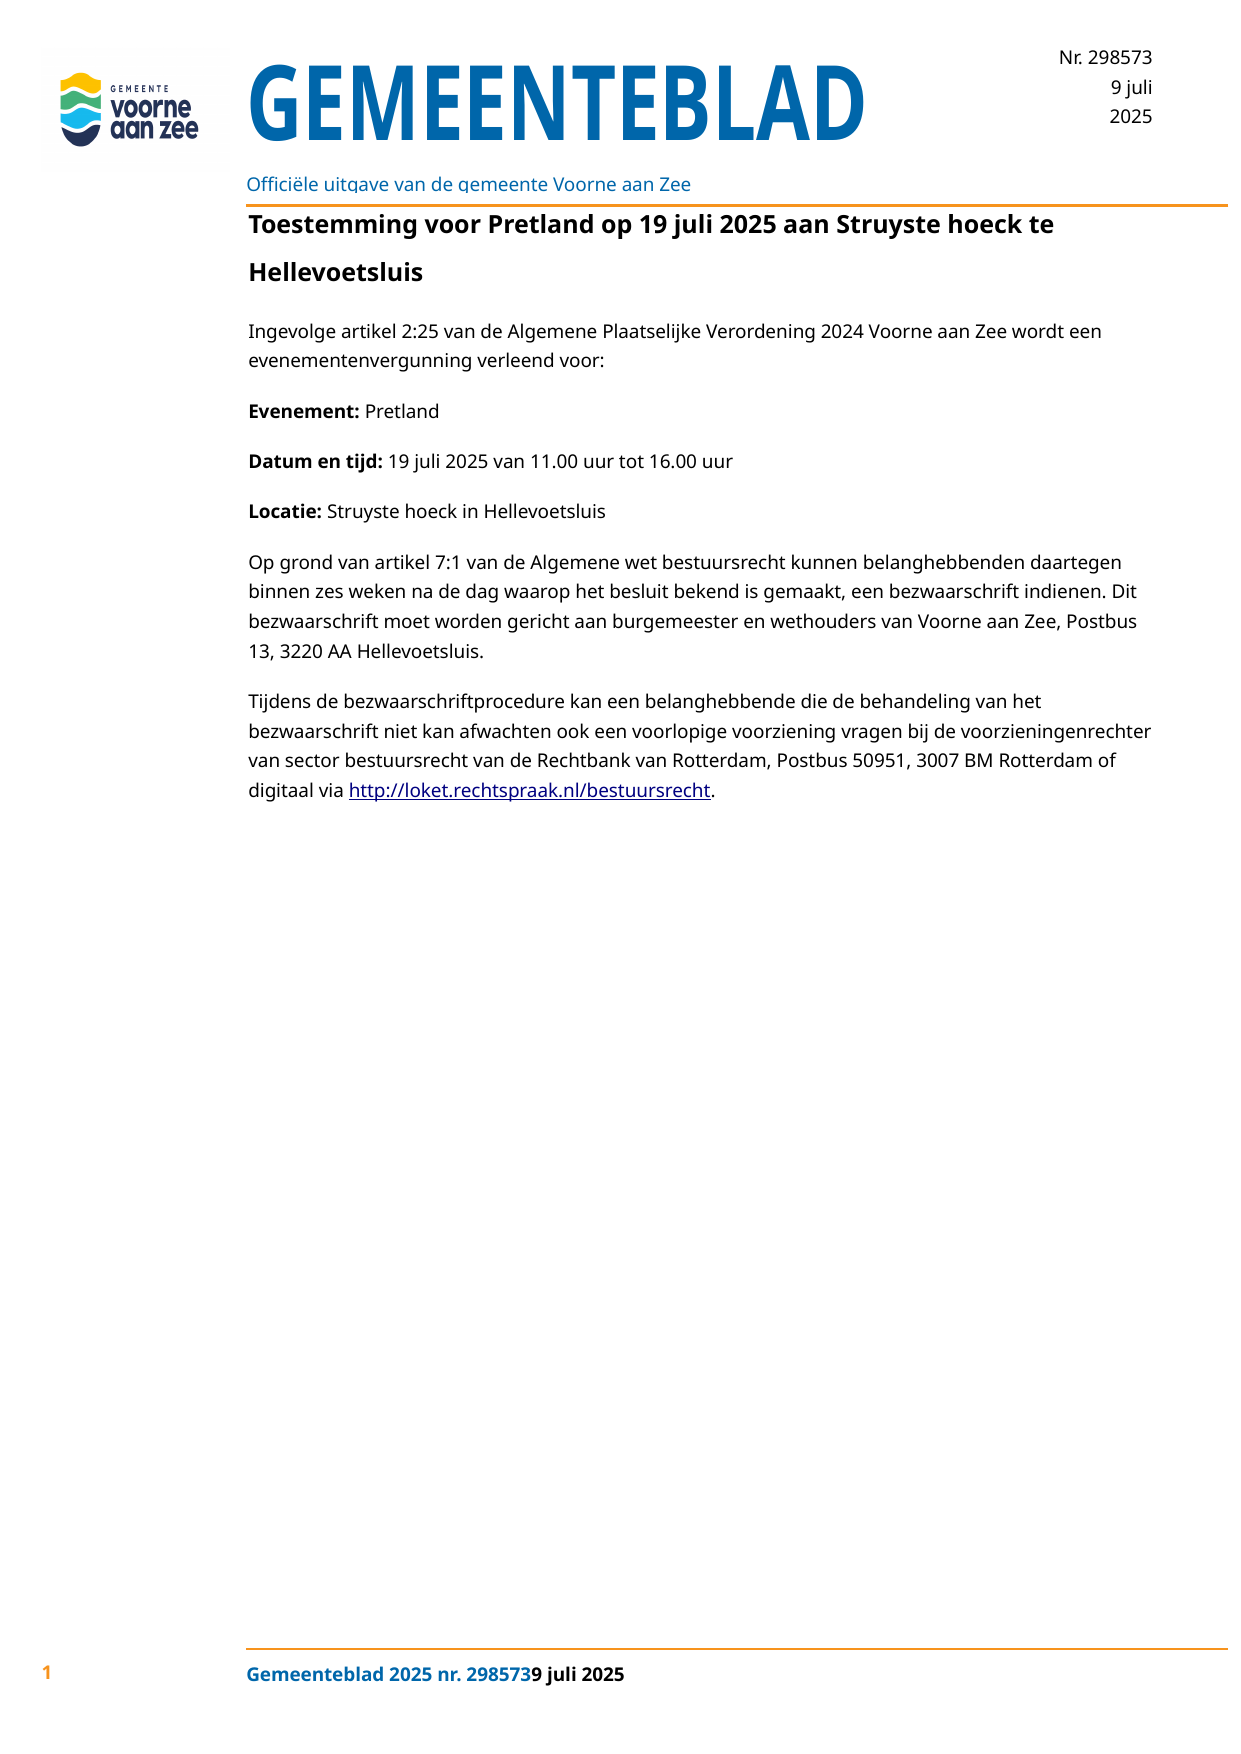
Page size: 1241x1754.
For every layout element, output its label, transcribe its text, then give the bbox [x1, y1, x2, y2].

text Op grond van artikel 7:1 van de Algemene wet bestuursrecht kunnen belanghebbenden daartegen binnen zes weken na de dag waarop het besluit bekend is gemaakt, een bezwaarschrift indienen. Dit bezwaarschrift moet worden gericht aan burgemeester en wethouders van Voorne aan Zee, Postbus 13, 3220 AA Hellevoetsluis. [248, 549, 1152, 664]
text Evenement: Pretland [248, 398, 1152, 424]
text Locatie: Struyste hoeck in Hellevoetsluis [248, 499, 1152, 524]
text Toestemming voor Pretland op 19 juli 2025 aan Struyste hoeck te Hellevoetsluis [248, 207, 1152, 288]
picture [41, 47, 231, 172]
text Ingevolge artikel 2:25 van de Algemene Plaatselijke Verordening 2024 Voorne aan Zee wordt een evenementenvergunning verleend voor: [248, 318, 1152, 373]
text Tijdens de bezwaarschriftprocedure kan een belanghebbende die de behandeling van het bezwaarschrift niet kan afwachten ook een voorlopige voorziening vragen bij de voorzieningenrechter van sector bestuursrecht van de Rechtbank van Rotterdam, Postbus 50951, 3007 BM Rotterdam of digitaal via http://loket.rechtspraak.nl/bestuursrecht. [248, 688, 1152, 803]
text Datum en tijd: 19 juli 2025 van 11.00 uur tot 16.00 uur [248, 448, 1152, 474]
